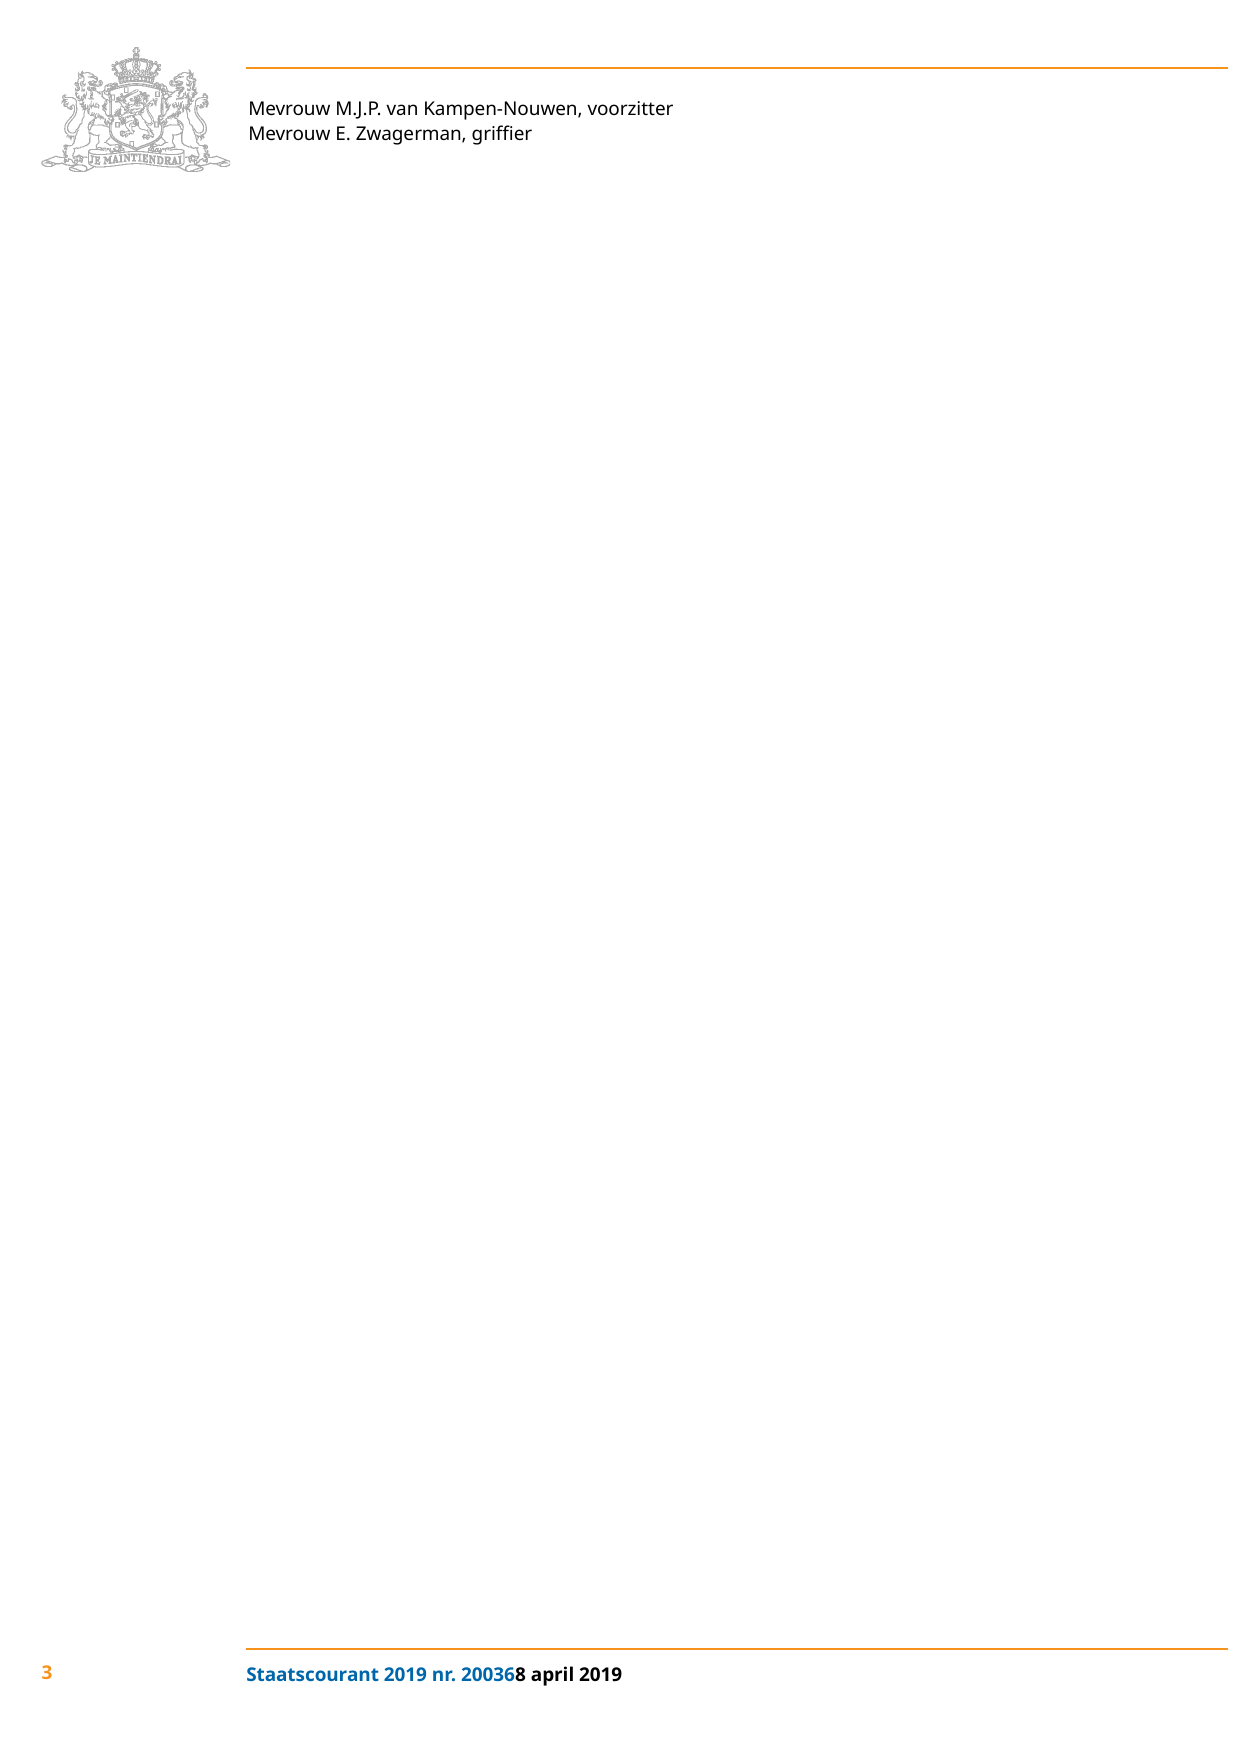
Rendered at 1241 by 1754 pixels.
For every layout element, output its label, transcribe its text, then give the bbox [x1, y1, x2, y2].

text Mevrouw E. Zwagerman, griffier [248, 121, 1152, 146]
text Mevrouw M.J.P. van Kampen-Nouwen, voorzitter [248, 95, 1152, 121]
picture [41, 47, 231, 172]
